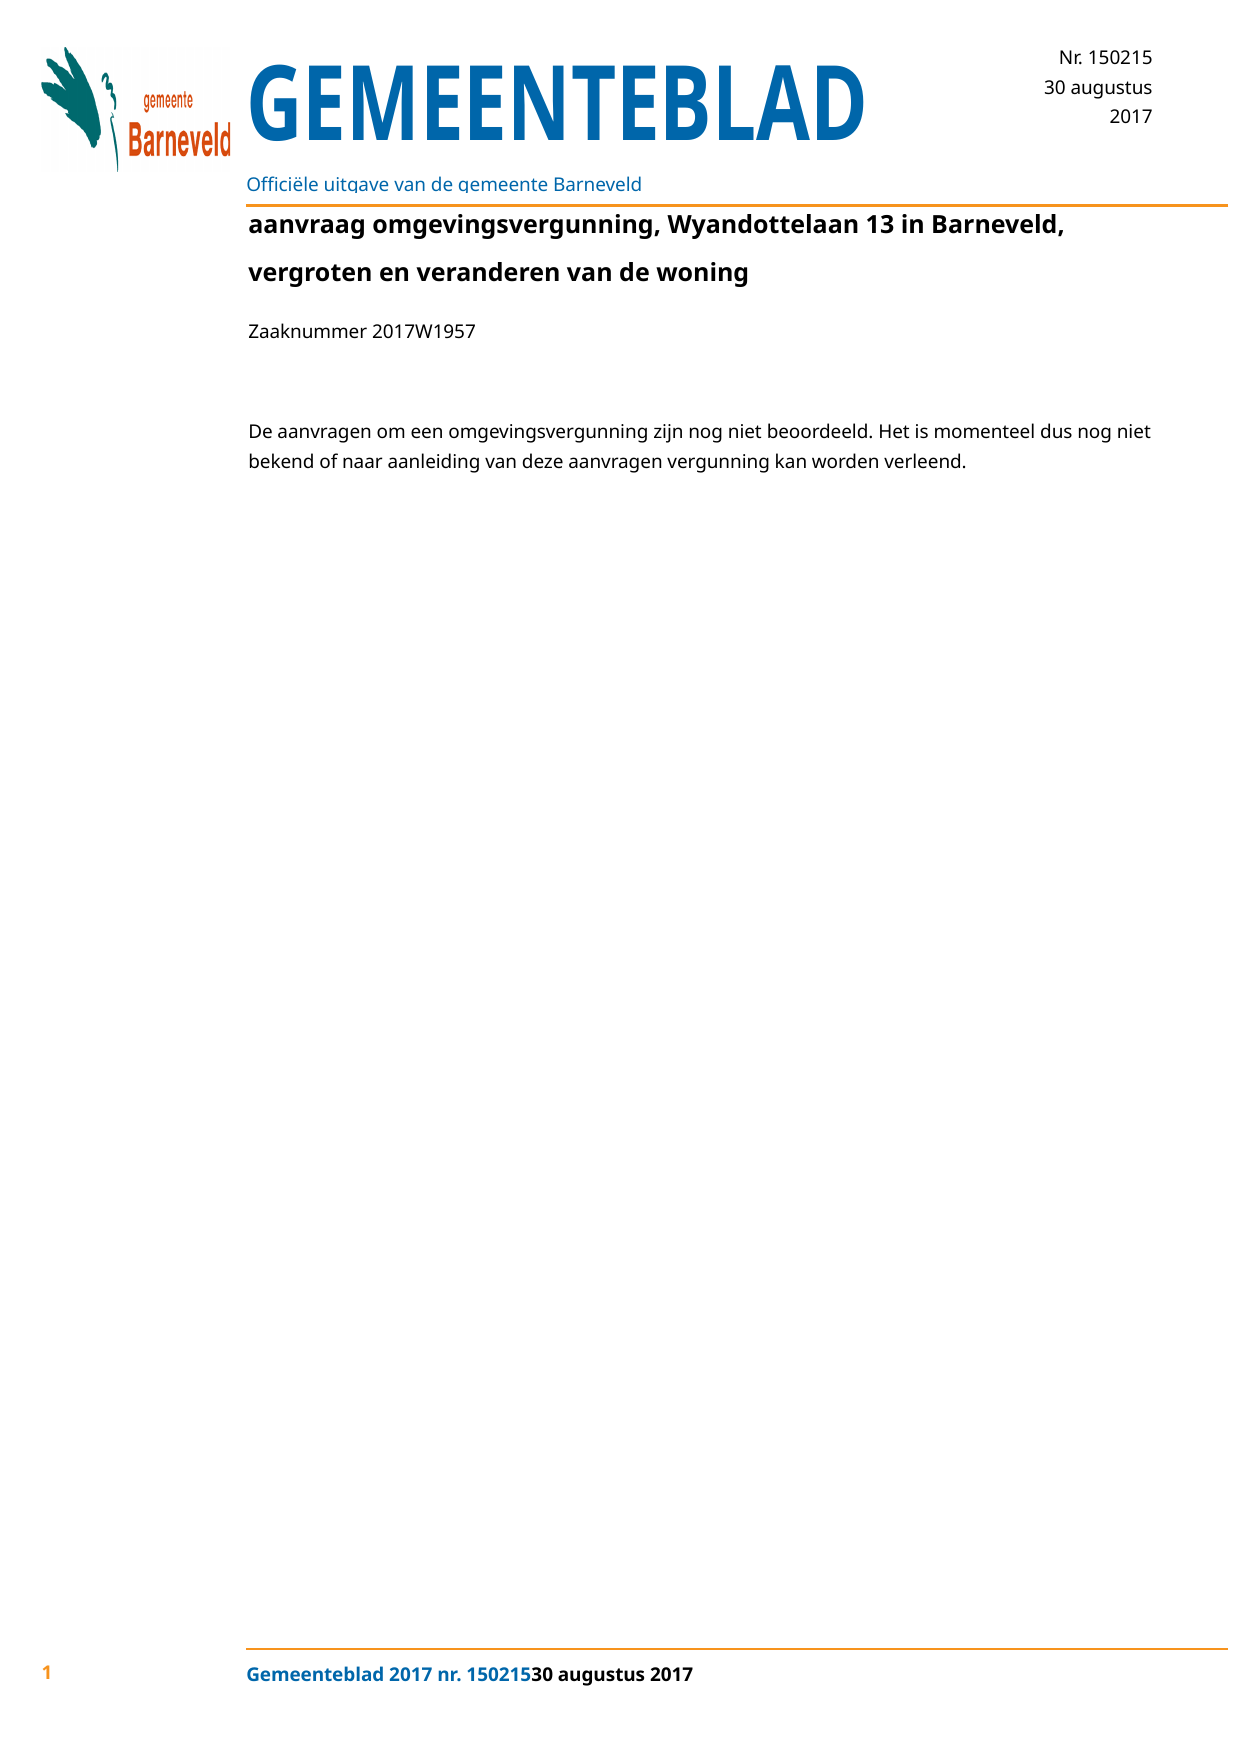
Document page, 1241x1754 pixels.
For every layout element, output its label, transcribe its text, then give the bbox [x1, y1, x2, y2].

text De aanvragen om een omgevingsvergunning zijn nog niet beoordeeld. Het is momenteel dus nog niet bekend of naar aanleiding van deze aanvragen vergunning kan worden verleend. [248, 419, 1152, 474]
text Zaaknummer 2017W1957 [248, 318, 1152, 344]
picture [41, 47, 231, 172]
text aanvraag omgevingsvergunning, Wyandottelaan 13 in Barneveld, vergroten en veranderen van de woning [248, 207, 1152, 288]
